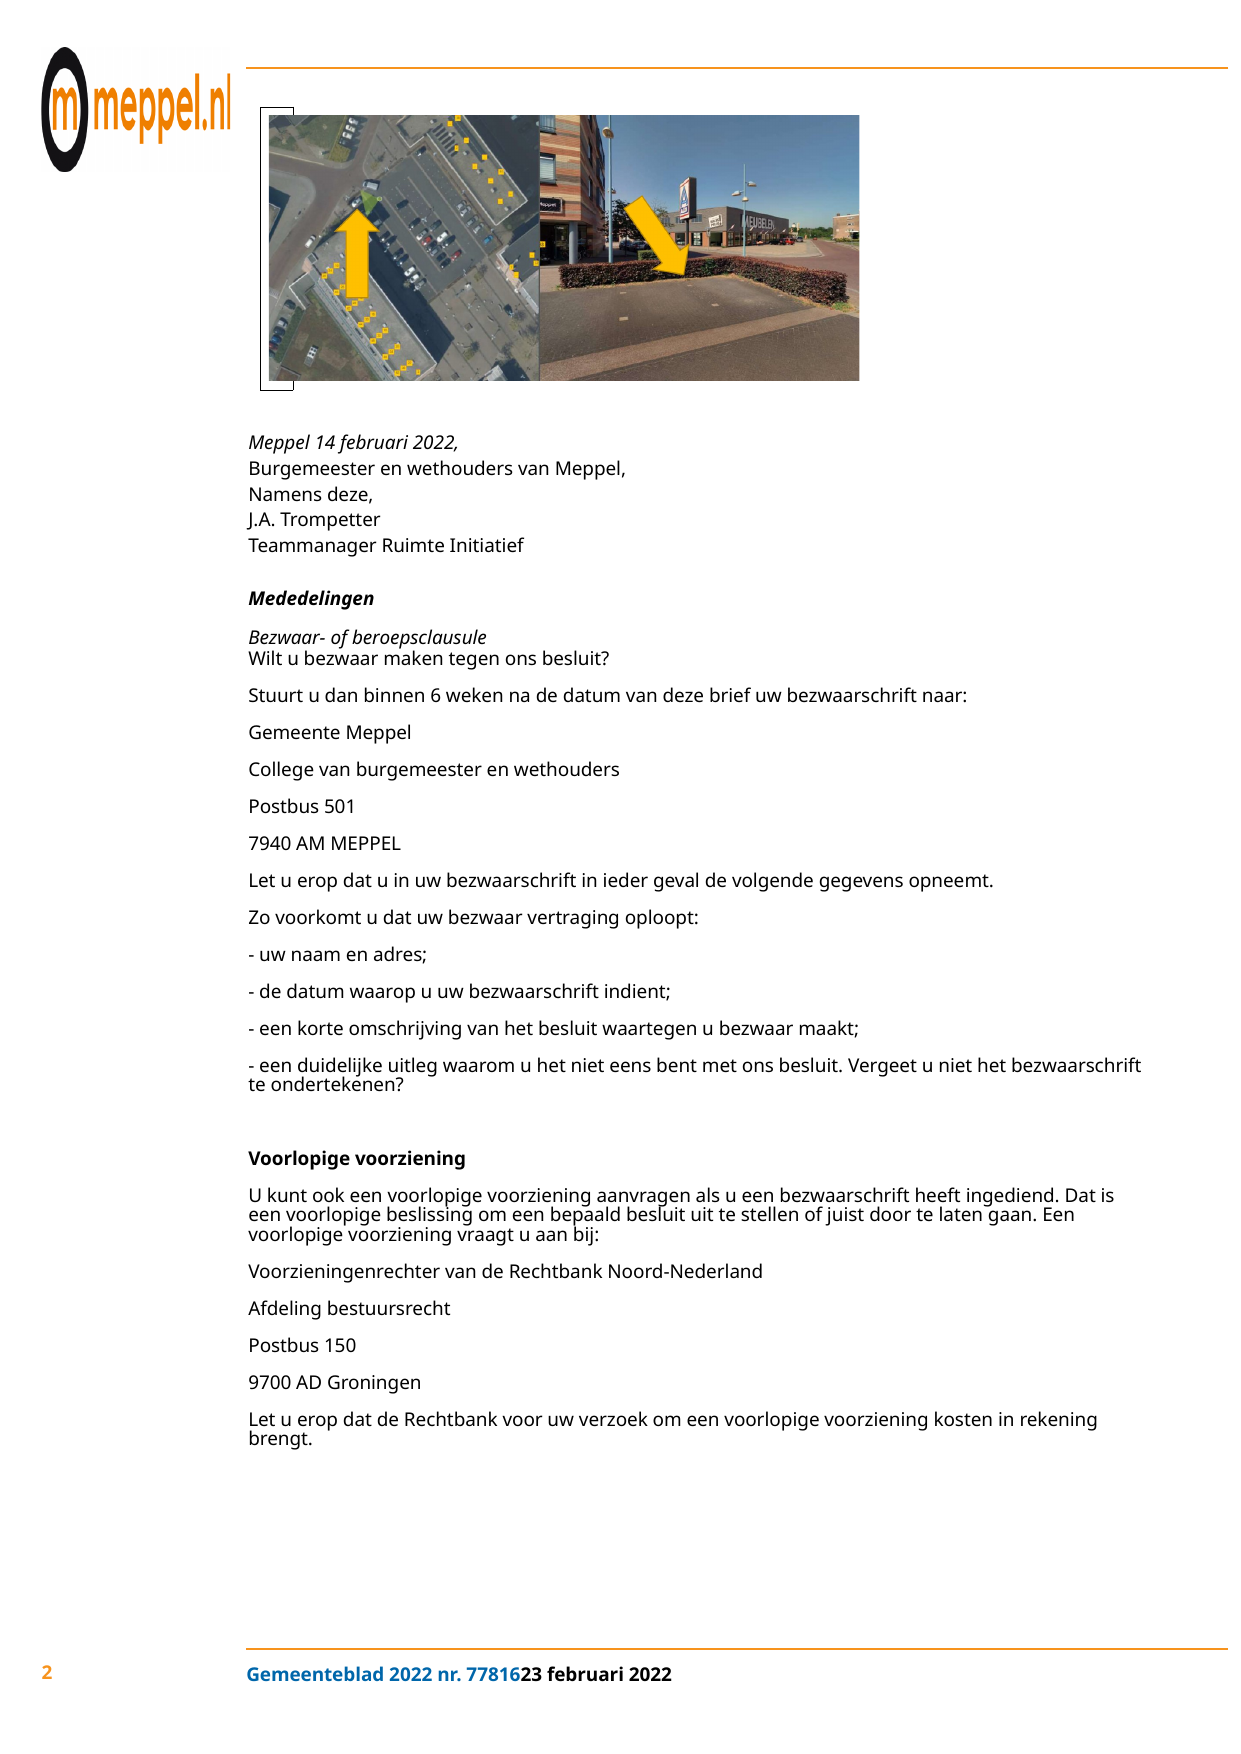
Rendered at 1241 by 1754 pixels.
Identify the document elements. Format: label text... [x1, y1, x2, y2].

text Meppel 14 februari 2022, [248, 429, 1152, 455]
text Stuurt u dan binnen 6 weken na de datum van deze brief uw bezwaarschrift naar: [248, 687, 1152, 706]
text Voorzieningenrechter van de Rechtbank Noord-Nederland [248, 1263, 1152, 1282]
picture [268, 115, 860, 381]
text Afdeling bestuursrecht [248, 1300, 1152, 1319]
text Namens deze, [248, 481, 1152, 507]
text - een duidelijke uitleg waarom u het niet eens bent met ons besluit. Vergeet u niet het bezwaarschrift te ondertekenen? [248, 1057, 1152, 1096]
text - een korte omschrijving van het besluit waartegen u bezwaar maakt; [248, 1020, 1152, 1039]
text Gemeente Meppel [248, 724, 1152, 743]
text Postbus 501 [248, 798, 1152, 817]
text - de datum waarop u uw bezwaarschrift indient; [248, 983, 1152, 1002]
text 7940 AM MEPPEL [248, 835, 1152, 854]
text Let u erop dat de Rechtbank voor uw verzoek om een voorlopige voorziening kosten in rekening brengt. [248, 1411, 1152, 1449]
text Burgemeester en wethouders van Meppel, [248, 455, 1152, 481]
text Bezwaar- of beroepsclausule [248, 624, 1152, 650]
text Wilt u bezwaar maken tegen ons besluit? [248, 650, 1152, 669]
text Mededelingen [248, 585, 1152, 611]
picture [41, 47, 231, 172]
text Zo voorkomt u dat uw bezwaar vertraging oploopt: [248, 909, 1152, 928]
text Postbus 150 [248, 1337, 1152, 1356]
text Voorlopige voorziening [248, 1150, 1152, 1169]
text Let u erop dat u in uw bezwaarschrift in ieder geval de volgende gegevens opneemt. [248, 872, 1152, 891]
text J.A. Trompetter [248, 507, 1152, 532]
text College van burgemeester en wethouders [248, 761, 1152, 780]
text Teammanager Ruimte Initiatief [248, 532, 1152, 558]
text - uw naam en adres; [248, 946, 1152, 965]
text 9700 AD Groningen [248, 1374, 1152, 1393]
text U kunt ook een voorlopige voorziening aanvragen als u een bezwaarschrift heeft ingediend. Dat is een voorlopige beslissing om een bepaald besluit uit te stellen of juist door te laten gaan. Een voorlopige voorziening vraagt u aan bij: [248, 1187, 1152, 1245]
